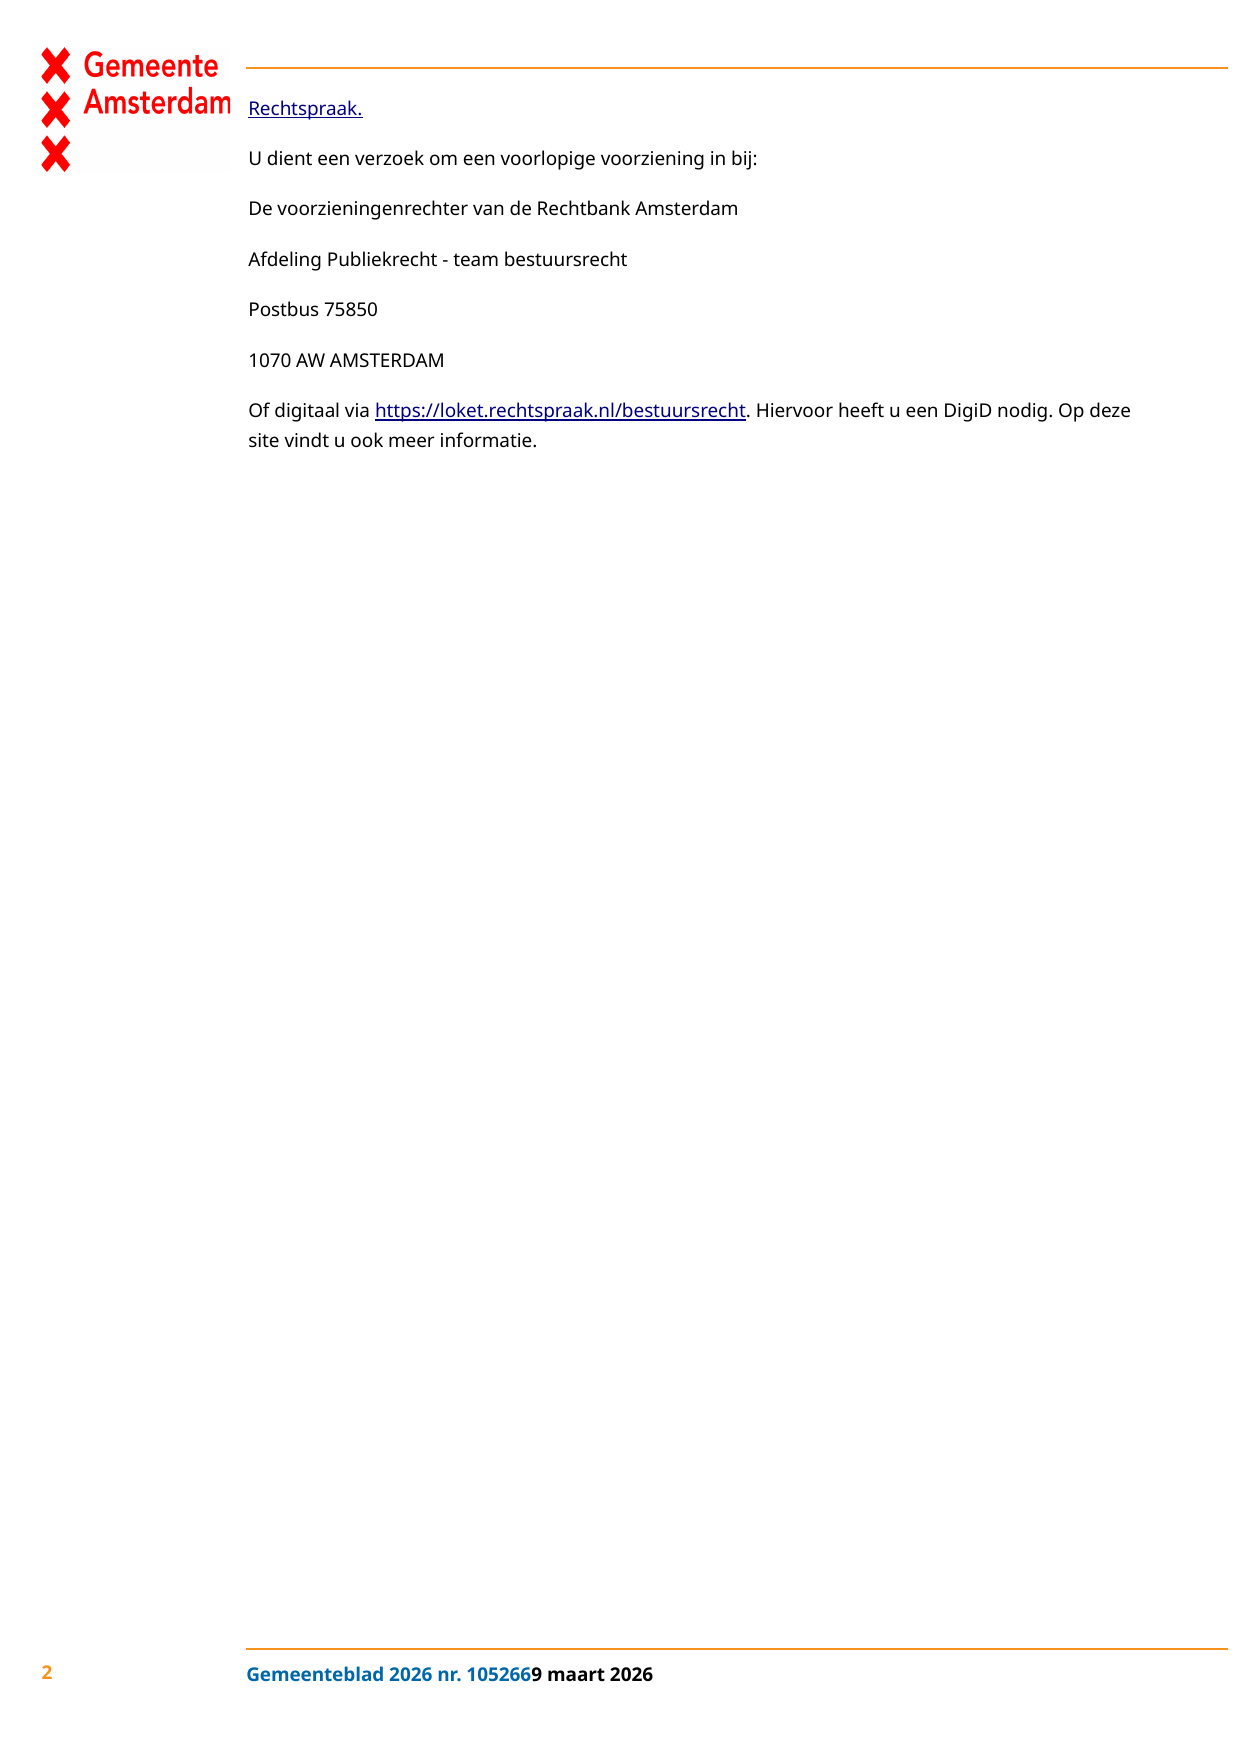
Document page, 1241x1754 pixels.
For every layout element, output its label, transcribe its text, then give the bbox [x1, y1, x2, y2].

text Rechtspraak. [248, 95, 1152, 121]
picture [41, 47, 231, 172]
text Of digitaal via https://loket.rechtspraak.nl/bestuursrecht. Hiervoor heeft u een DigiD nodig. Op deze site vindt u ook meer informatie. [248, 397, 1152, 453]
text De voorzieningenrechter van de Rechtbank Amsterdam [248, 196, 1152, 221]
text U dient een verzoek om een voorlopige voorziening in bij: [248, 145, 1152, 171]
text 1070 AW AMSTERDAM [248, 347, 1152, 373]
text Postbus 75850 [248, 296, 1152, 322]
text Afdeling Publiekrecht - team bestuursrecht [248, 246, 1152, 272]
